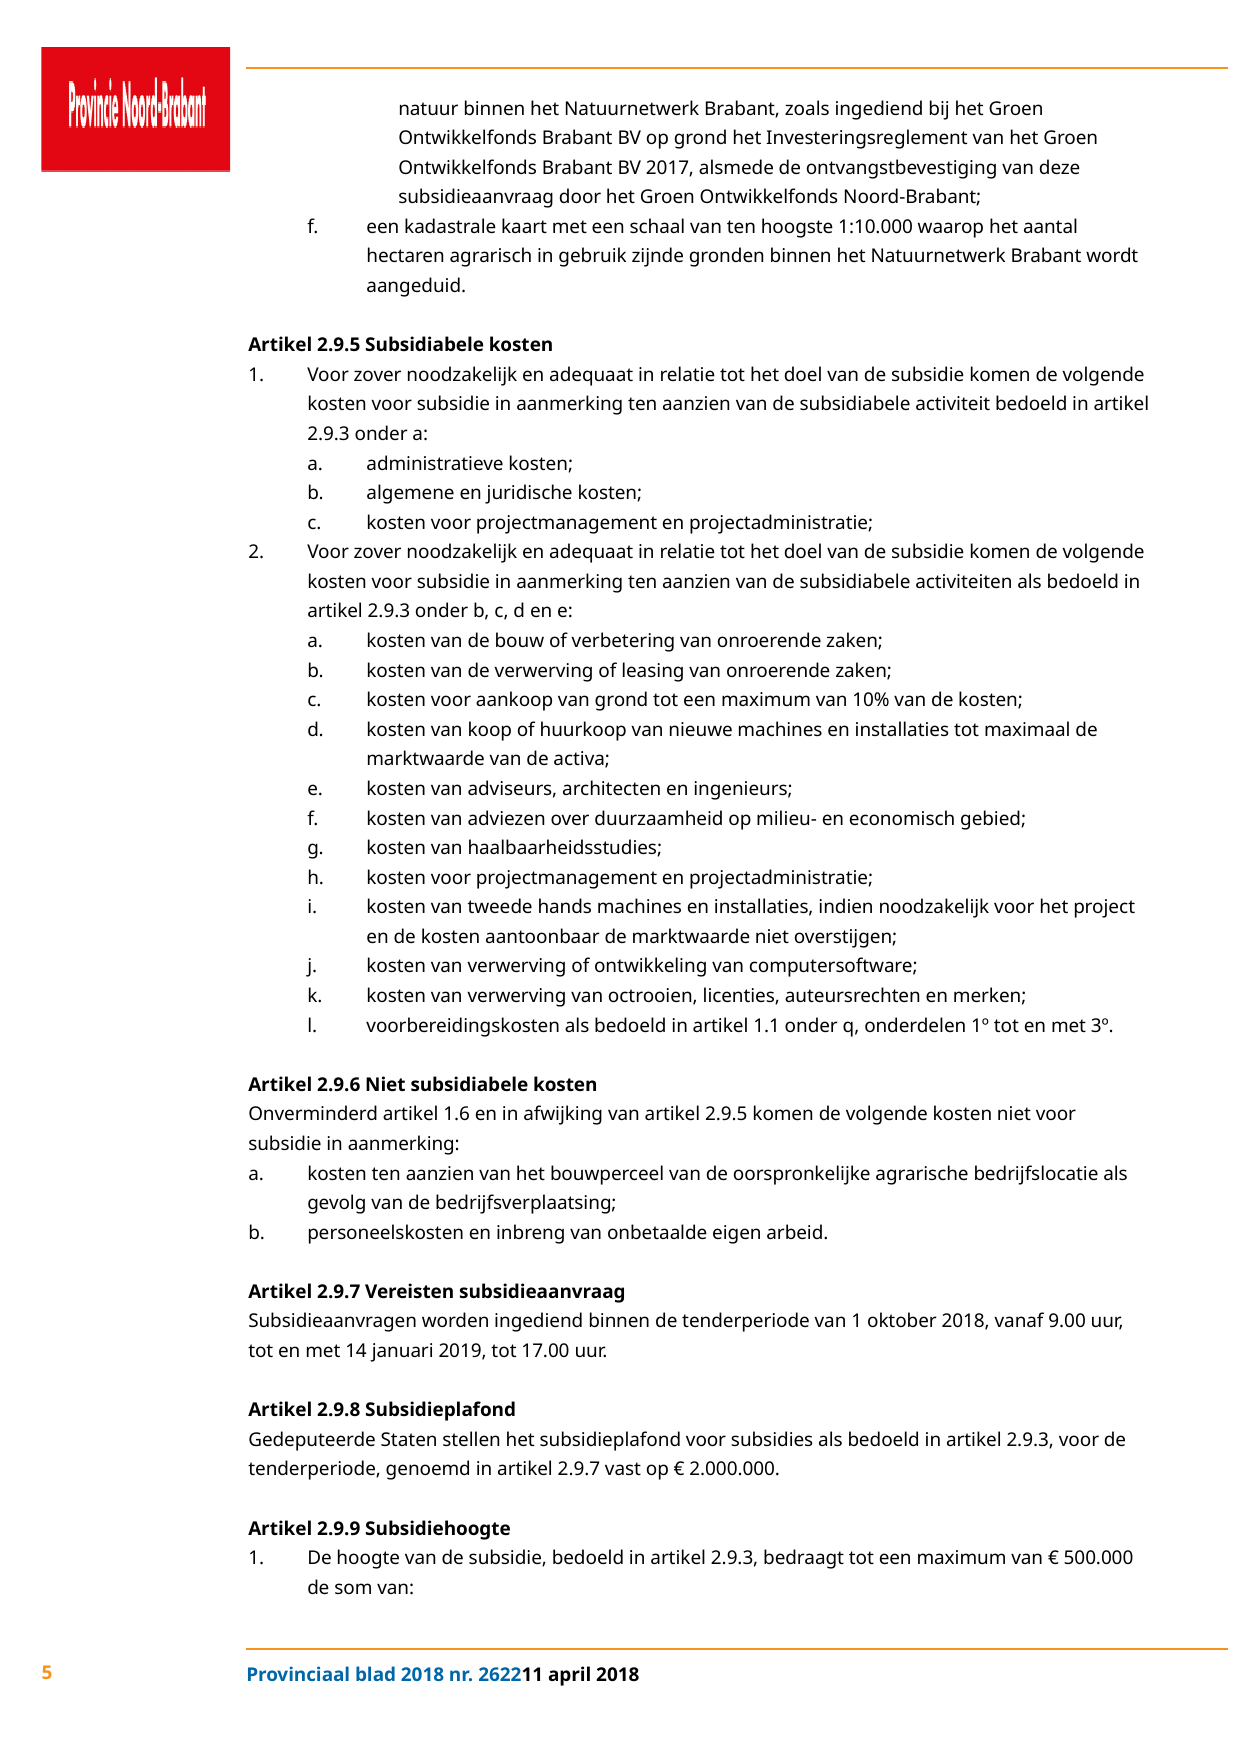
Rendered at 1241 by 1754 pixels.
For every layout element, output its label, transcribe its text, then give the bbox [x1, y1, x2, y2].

list kosten voor projectmanagement en projectadministratie; [307, 509, 1152, 535]
list kosten van de bouw of verbetering van onroerende zaken; [307, 627, 1152, 653]
list kosten van de verwerving of leasing van onroerende zaken; [307, 657, 1152, 683]
list kosten van adviseurs, architecten en ingenieurs; [307, 775, 1152, 801]
text Subsidieaanvragen worden ingediend binnen de tenderperiode van 1 oktober 2018, vanaf 9.00 uur, tot en met 14 januari 2019, tot 17.00 uur. [248, 1308, 1152, 1363]
text Artikel 2.9.8 Subsidieplafond [248, 1396, 1152, 1422]
list natuur binnen het Natuurnetwerk Brabant, zoals ingediend bij het Groen Ontwikkelfonds Brabant BV op grond het Investeringsreglement van het Groen Ontwikkelfonds Brabant BV 2017, alsmede de ontvangstbevestiging van deze subsidieaanvraag door het Groen Ontwikkelfonds Noord-Brabant; [361, 95, 1152, 209]
list een kadastrale kaart met een schaal van ten hoogste 1:10.000 waarop het aantal hectaren agrarisch in gebruik zijnde gronden binnen het Natuurnetwerk Brabant wordt aangeduid. [307, 213, 1152, 298]
list Voor zover noodzakelijk en adequaat in relatie tot het doel van de subsidie komen de volgende kosten voor subsidie in aanmerking ten aanzien van de subsidiabele activiteit bedoeld in artikel 2.9.3 onder a: [248, 361, 1152, 446]
list kosten ten aanzien van het bouwperceel van de oorspronkelijke agrarische bedrijfslocatie als gevolg van de bedrijfsverplaatsing; [248, 1160, 1152, 1215]
list algemene en juridische kosten; [307, 479, 1152, 505]
text Artikel 2.9.6 Niet subsidiabele kosten [248, 1071, 1152, 1097]
list kosten van verwerving of ontwikkeling van computersoftware; [307, 953, 1152, 978]
list kosten van verwerving van octrooien, licenties, auteursrechten en merken; [307, 982, 1152, 1008]
picture [41, 47, 231, 172]
list kosten van adviezen over duurzaamheid op milieu- en economisch gebied; [307, 805, 1152, 831]
text Artikel 2.9.7 Vereisten subsidieaanvraag [248, 1278, 1152, 1304]
text Artikel 2.9.5 Subsidiabele kosten [248, 331, 1152, 357]
text Gedeputeerde Staten stellen het subsidieplafond voor subsidies als bedoeld in artikel 2.9.3, voor de tenderperiode, genoemd in artikel 2.9.7 vast op € 2.000.000. [248, 1426, 1152, 1481]
list kosten voor aankoop van grond tot een maximum van 10% van de kosten; [307, 686, 1152, 712]
list kosten van koop of huurkoop van nieuwe machines en installaties tot maximaal de marktwaarde van de activa; [307, 716, 1152, 771]
list voorbereidingskosten als bedoeld in artikel 1.1 onder q, onderdelen 1º tot en met 3º. [307, 1012, 1152, 1038]
list administratieve kosten; [307, 450, 1152, 476]
text Onverminderd artikel 1.6 en in afwijking van artikel 2.9.5 komen de volgende kosten niet voor subsidie in aanmerking: [248, 1101, 1152, 1156]
list personeelskosten en inbreng van onbetaalde eigen arbeid. [248, 1219, 1152, 1245]
list Voor zover noodzakelijk en adequaat in relatie tot het doel van de subsidie komen de volgende kosten voor subsidie in aanmerking ten aanzien van de subsidiabele activiteiten als bedoeld in artikel 2.9.3 onder b, c, d en e: [248, 538, 1152, 623]
list kosten van tweede hands machines en installaties, indien noodzakelijk voor het project en de kosten aantoonbaar de marktwaarde niet overstijgen; [307, 893, 1152, 949]
list kosten van haalbaarheidsstudies; [307, 834, 1152, 860]
list kosten voor projectmanagement en projectadministratie; [307, 864, 1152, 890]
text Artikel 2.9.9 Subsidiehoogte [248, 1515, 1152, 1541]
list De hoogte van de subsidie, bedoeld in artikel 2.9.3, bedraagt tot een maximum van € 500.000 de som van: [248, 1544, 1152, 1600]
